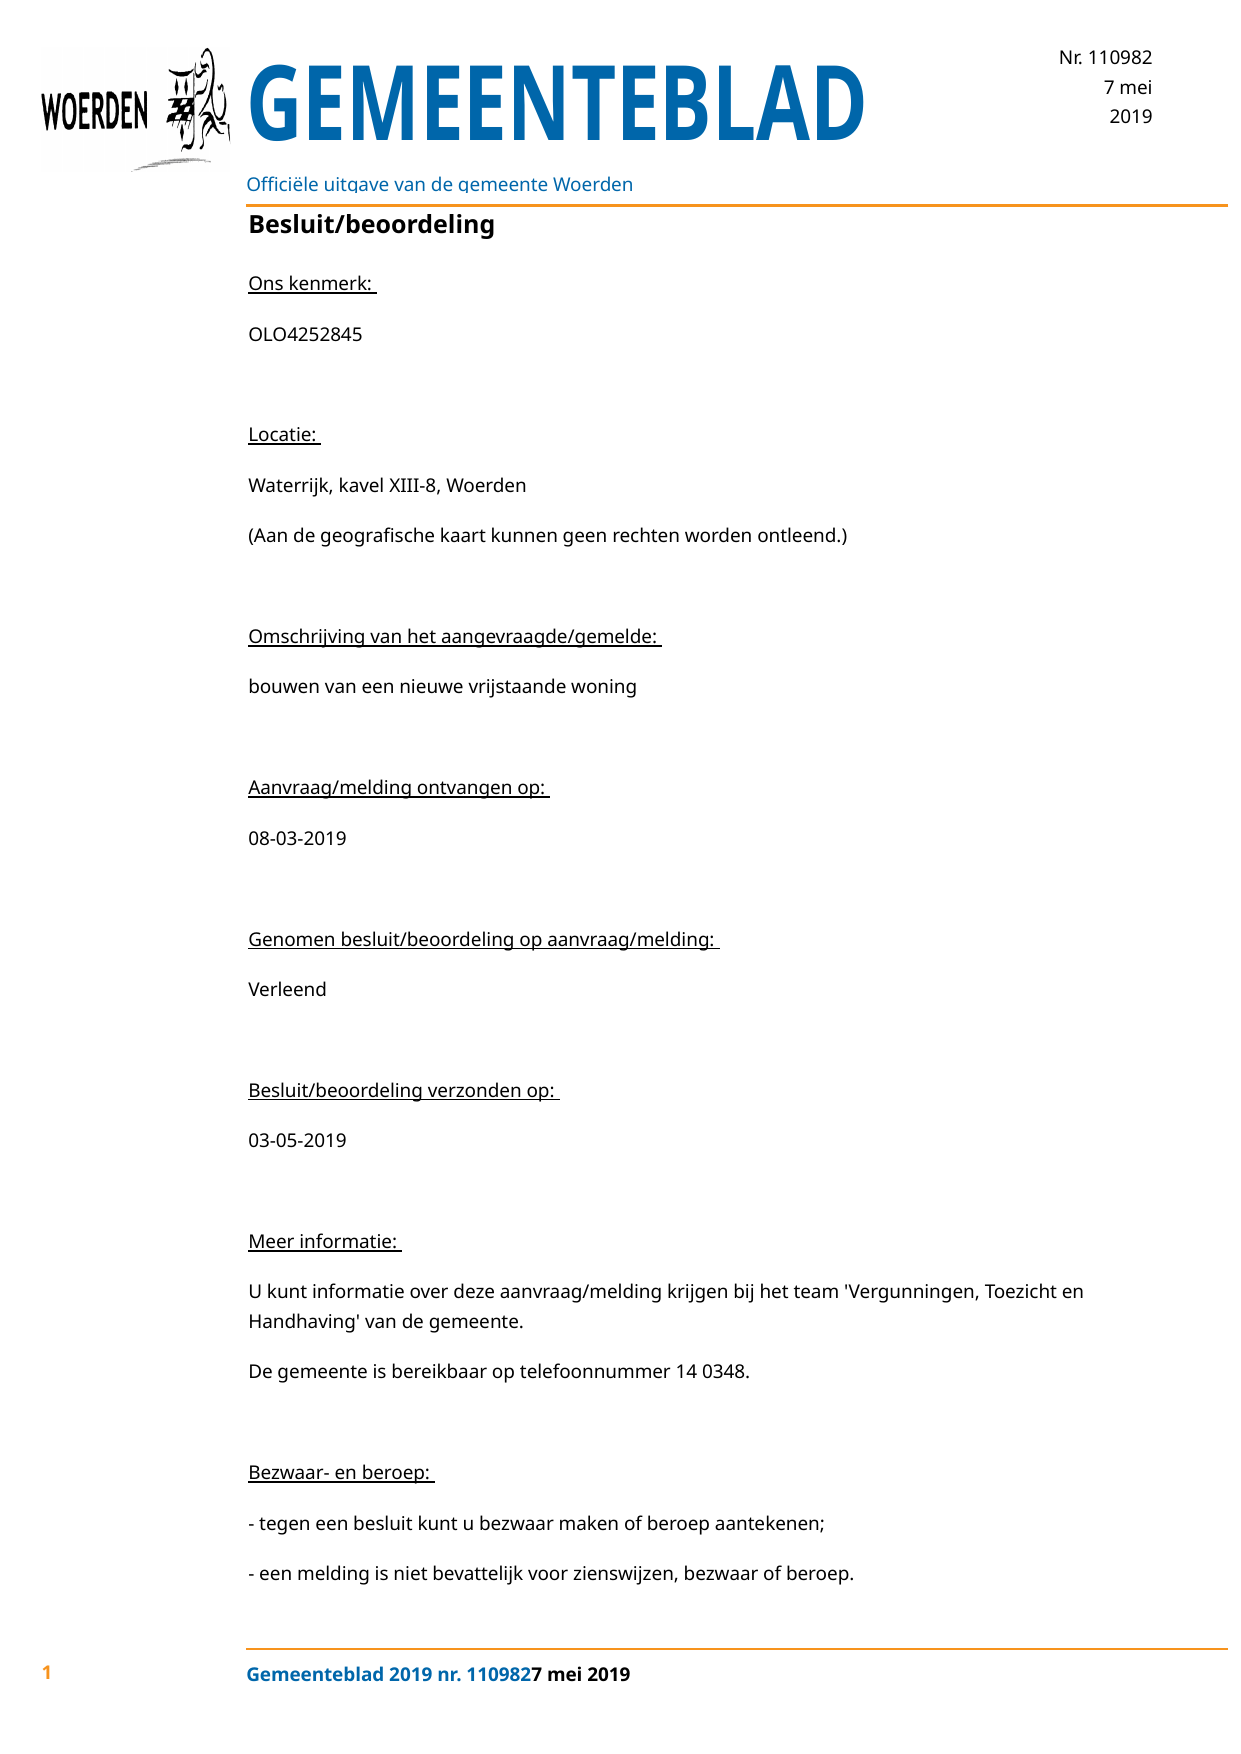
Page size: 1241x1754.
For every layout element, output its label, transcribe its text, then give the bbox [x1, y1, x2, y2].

text 03-05-2019 [248, 1127, 1152, 1153]
text U kunt informatie over deze aanvraag/melding krijgen bij het team 'Vergunningen, Toezicht en Handhaving' van de gemeente. [248, 1279, 1152, 1334]
text Besluit/beoordeling verzonden op: [248, 1077, 1152, 1103]
text Verleend [248, 976, 1152, 1002]
text Locatie: [248, 422, 1152, 447]
text bouwen van een nieuwe vrijstaande woning [248, 674, 1152, 699]
text Besluit/beoordeling [248, 207, 1152, 241]
text Waterrijk, kavel XIII-8, Woerden [248, 472, 1152, 498]
text - een melding is niet bevattelijk voor zienswijzen, bezwaar of beroep. [248, 1560, 1152, 1586]
text Genomen besluit/beoordeling op aanvraag/melding: [248, 926, 1152, 951]
text OLO4252845 [248, 321, 1152, 346]
text Meer informatie: [248, 1228, 1152, 1254]
text - tegen een besluit kunt u bezwaar maken of beroep aantekenen; [248, 1510, 1152, 1536]
text Ons kenmerk: [248, 270, 1152, 296]
text (Aan de geografische kaart kunnen geen rechten worden ontleend.) [248, 522, 1152, 548]
text Bezwaar- en beroep: [248, 1459, 1152, 1485]
text Aanvraag/melding ontvangen op: [248, 774, 1152, 800]
picture [41, 47, 231, 172]
text Omschrijving van het aangevraagde/gemelde: [248, 623, 1152, 649]
text 08-03-2019 [248, 825, 1152, 851]
text De gemeente is bereikbaar op telefoonnummer 14 0348. [248, 1359, 1152, 1384]
